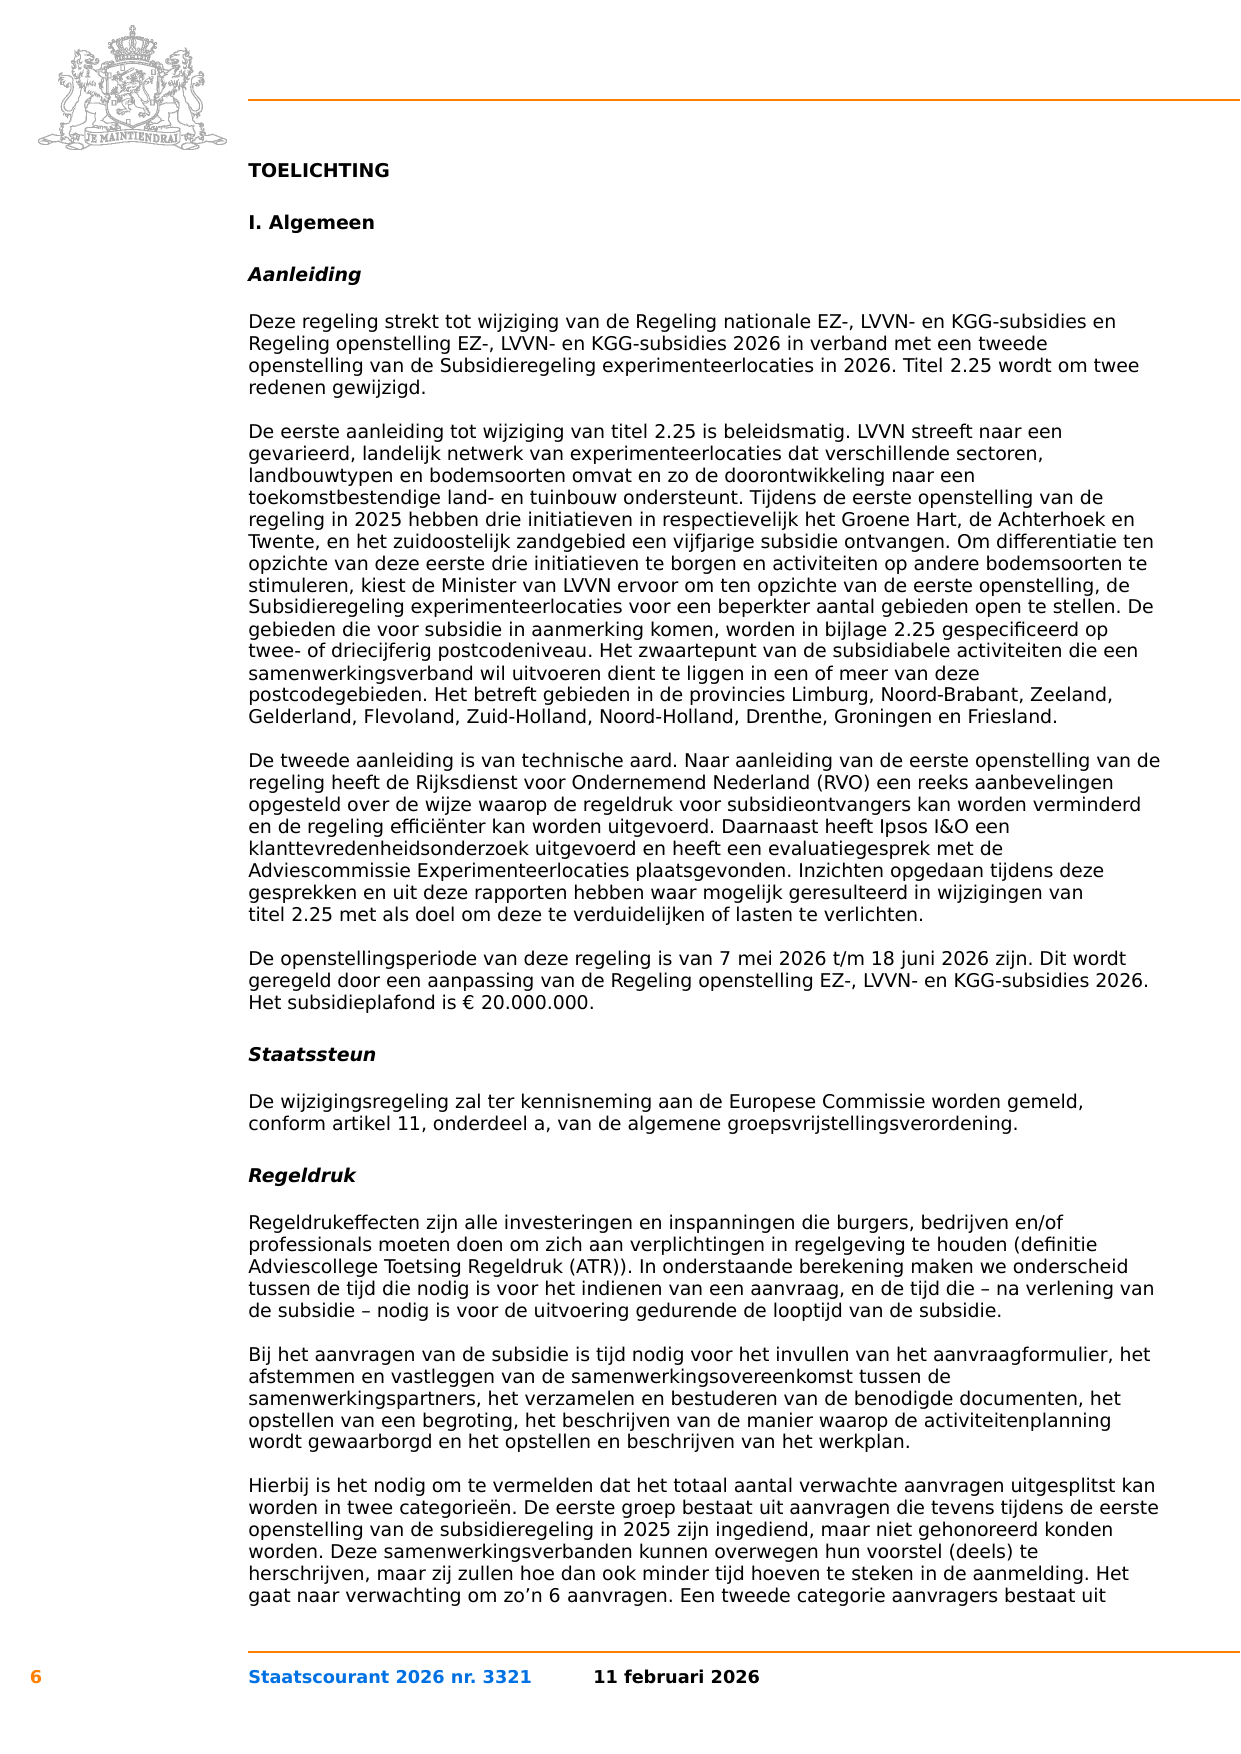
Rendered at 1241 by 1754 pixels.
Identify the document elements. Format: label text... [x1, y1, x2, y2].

text Regeldrukeffecten zijn alle investeringen en inspanningen die burgers, bedrijven en/of professionals moeten doen om zich aan verplichtingen in regelgeving te houden (definitie Adviescollege Toetsing Regeldruk (ATR)). In onderstaande berekening maken we onderscheid tussen de tijd die nodig is voor het indienen van een aanvraag, en de tijd die – na verlening van de subsidie – nodig is voor de uitvoering gedurende de looptijd van de subsidie. [248, 1212, 1163, 1322]
picture [38, 25, 227, 150]
text De tweede aanleiding is van technische aard. Naar aanleiding van de eerste openstelling van de regeling heeft de Rijksdienst voor Ondernemend Nederland (RVO) een reeks aanbevelingen opgesteld over de wijze waarop de regeldruk voor subsidieontvangers kan worden verminderd en de regeling efficiënter kan worden uitgevoerd. Daarnaast heeft Ipsos I&O een klanttevredenheidsonderzoek uitgevoerd en heeft een evaluatiegesprek met de Adviescommissie Experimenteerlocaties plaatsgevonden. Inzichten opgedaan tijdens deze gesprekken en uit deze rapporten hebben waar mogelijk geresulteerd in wijzigingen van titel 2.25 met als doel om deze te verduidelijken of lasten te verlichten. [248, 750, 1163, 926]
subtitle Aanleiding [248, 264, 1163, 286]
subtitle I. Algemeen [248, 212, 1163, 234]
text De eerste aanleiding tot wijziging van titel 2.25 is beleidsmatig. LVVN streeft naar een gevarieerd, landelijk netwerk van experimenteerlocaties dat verschillende sectoren, landbouwtypen en bodemsoorten omvat en zo de doorontwikkeling naar een toekomstbestendige land- en tuinbouw ondersteunt. Tijdens de eerste openstelling van de regeling in 2025 hebben drie initiatieven in respectievelijk het Groene Hart, de Achterhoek en Twente, en het zuidoostelijk zandgebied een vijfjarige subsidie ontvangen. Om differentiatie ten opzichte van deze eerste drie initiatieven te borgen en activiteiten op andere bodemsoorten te stimuleren, kiest de Minister van LVVN ervoor om ten opzichte van de eerste openstelling, de Subsidieregeling experimenteerlocaties voor een beperkter aantal gebieden open te stellen. De gebieden die voor subsidie in aanmerking komen, worden in bijlage 2.25 gespecificeerd op twee- of driecijferig postcodeniveau. Het zwaartepunt van de subsidiabele activiteiten die een samenwerkingsverband wil uitvoeren dient te liggen in een of meer van deze postcodegebieden. Het betreft gebieden in de provincies Limburg, Noord-Brabant, Zeeland, Gelderland, Flevoland, Zuid-Holland, Noord-Holland, Drenthe, Groningen en Friesland. [248, 421, 1163, 728]
text De openstellingsperiode van deze regeling is van 7 mei 2026 t/m 18 juni 2026 zijn. Dit wordt geregeld door een aanpassing van de Regeling openstelling EZ-, LVVN- en KGG-subsidies 2026. Het subsidieplafond is € 20.000.000. [248, 948, 1163, 1014]
text De wijzigingsregeling zal ter kennisneming aan de Europese Commissie worden gemeld, conform artikel 11, onderdeel a, van de algemene groepsvrijstellingsverordening. [248, 1091, 1163, 1135]
text Deze regeling strekt tot wijziging van de Regeling nationale EZ-, LVVN- en KGG-subsidies en Regeling openstelling EZ-, LVVN- en KGG-subsidies 2026 in verband met een tweede openstelling van de Subsidieregeling experimenteerlocaties in 2026. Titel 2.25 wordt om twee redenen gewijzigd. [248, 311, 1163, 399]
subtitle Regeldruk [248, 1165, 1163, 1187]
subtitle TOELICHTING [248, 160, 1163, 182]
text Bij het aanvragen van de subsidie is tijd nodig voor het invullen van het aanvraagformulier, het afstemmen en vastleggen van de samenwerkingsovereenkomst tussen de samenwerkingspartners, het verzamelen en bestuderen van de benodigde documenten, het opstellen van een begroting, het beschrijven van de manier waarop de activiteitenplanning wordt gewaarborgd en het opstellen en beschrijven van het werkplan. [248, 1343, 1163, 1453]
subtitle Staatssteun [248, 1044, 1163, 1066]
text Hierbij is het nodig om te vermelden dat het totaal aantal verwachte aanvragen uitgesplitst kan worden in twee categorieën. De eerste groep bestaat uit aanvragen die tevens tijdens de eerste openstelling van de subsidieregeling in 2025 zijn ingediend, maar niet gehonoreerd konden worden. Deze samenwerkingsverbanden kunnen overwegen hun voorstel (deels) te herschrijven, maar zij zullen hoe dan ook minder tijd hoeven te steken in de aanmelding. Het gaat naar verwachting om zo’n 6 aanvragen. Een tweede categorie aanvragers bestaat uit [248, 1475, 1163, 1607]
